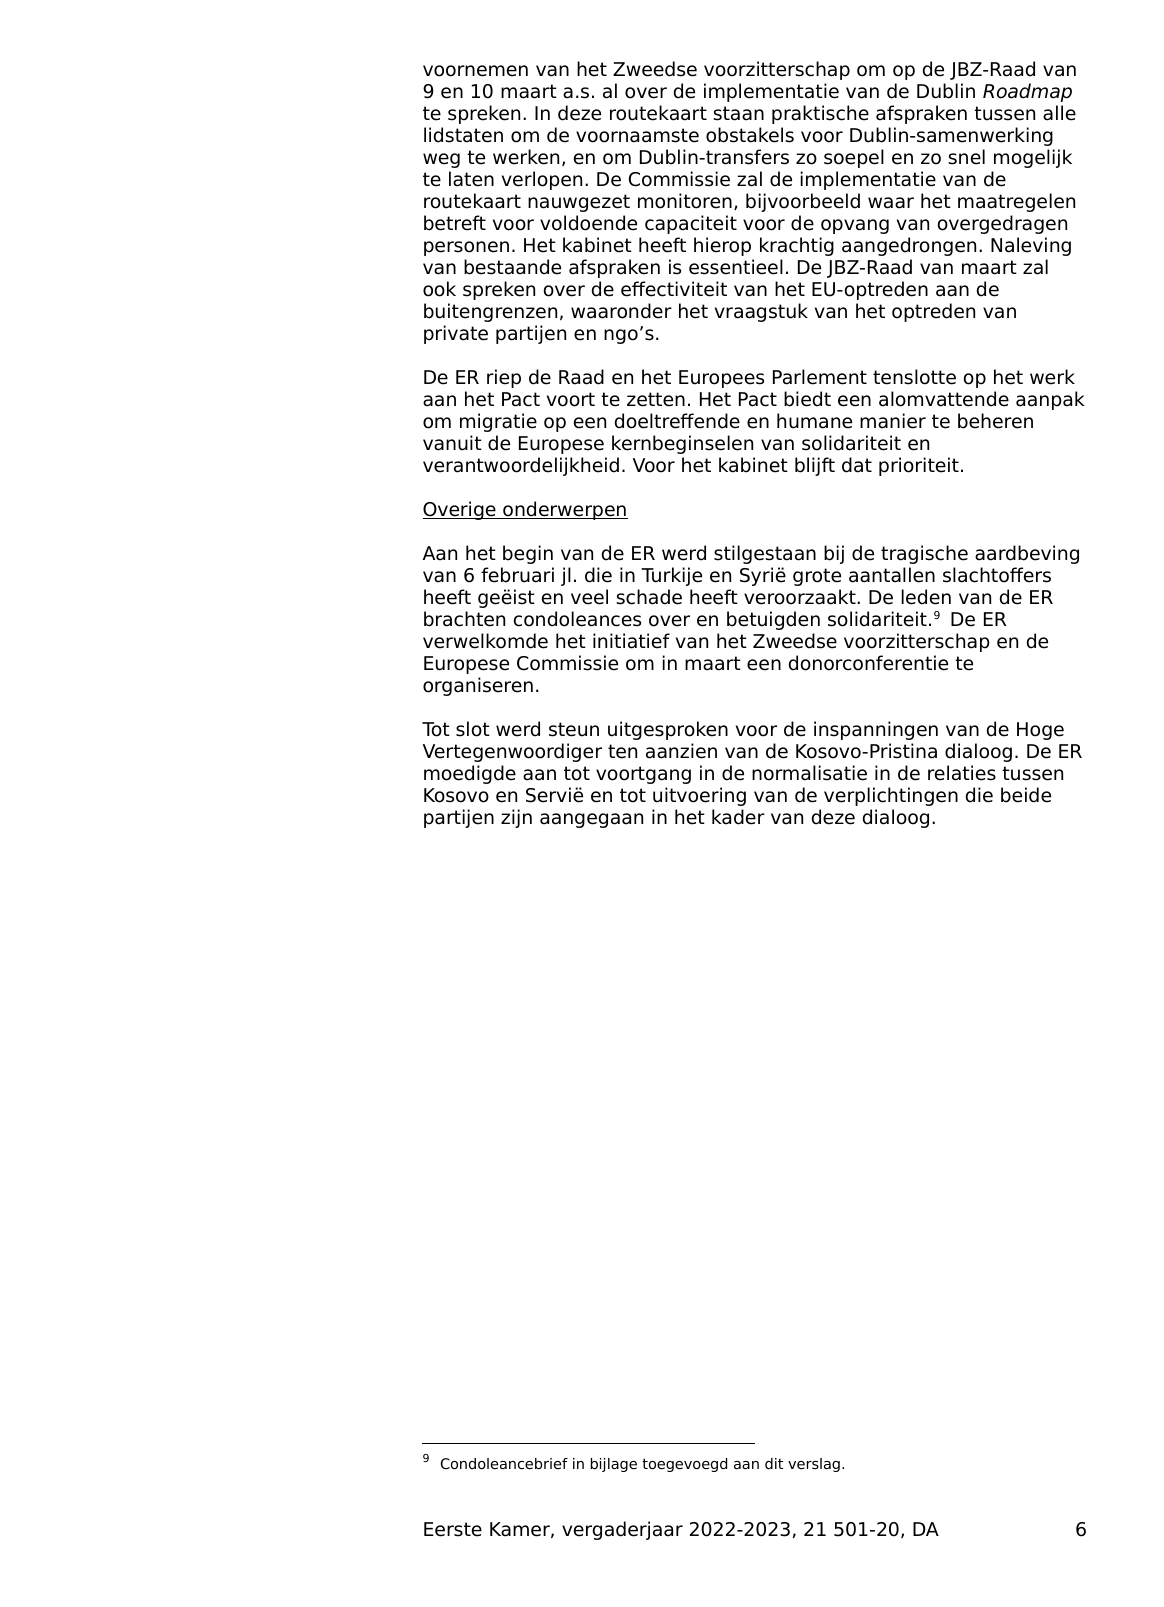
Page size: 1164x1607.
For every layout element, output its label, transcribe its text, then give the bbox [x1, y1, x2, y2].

text Aan het begin van de ER werd stilgestaan bij de tragische aardbeving van 6 februari jl. die in Turkije en Syrië grote aantallen slachtoffers heeft geëist en veel schade heeft veroorzaakt. De leden van de ER brachten condoleances over en betuigden solidariteit. De ER verwelkomde het initiatief van het Zweedse voorzitterschap en de Europese Commissie om in maart een donorconferentie te organiseren. [422, 543, 1087, 697]
text Tot slot werd steun uitgesproken voor de inspanningen van de Hoge Vertegenwoordiger ten aanzien van de Kosovo-Pristina dialoog. De ER moedigde aan tot voortgang in de normalisatie in de relaties tussen Kosovo en Servië en tot uitvoering van de verplichtingen die beide partijen zijn aangegaan in het kader van deze dialoog. [422, 719, 1087, 829]
text voornemen van het Zweedse voorzitterschap om op de JBZ-Raad van 9 en 10 maart a.s. al over de implementatie van de Dublin Roadmap te spreken. In deze routekaart staan praktische afspraken tussen alle lidstaten om de voornaamste obstakels voor Dublin-samenwerking weg te werken, en om Dublin-transfers zo soepel en zo snel mogelijk te laten verlopen. De Commissie zal de implementatie van de routekaart nauwgezet monitoren, bijvoorbeeld waar het maatregelen betreft voor voldoende capaciteit voor de opvang van overgedragen personen. Het kabinet heeft hierop krachtig aangedrongen. Naleving van bestaande afspraken is essentieel. De JBZ-Raad van maart zal ook spreken over de effectiviteit van het EU-optreden aan de buitengrenzen, waaronder het vraagstuk van het optreden van private partijen en ngo’s. [422, 59, 1087, 345]
text De ER riep de Raad en het Europees Parlement tenslotte op het werk aan het Pact voort te zetten. Het Pact biedt een alomvattende aanpak om migratie op een doeltreffende en humane manier te beheren vanuit de Europese kernbeginselen van solidariteit en verantwoordelijkheid. Voor het kabinet blijft dat prioriteit. [422, 367, 1087, 477]
text Condoleancebrief in bijlage toegevoegd aan dit verslag. [422, 1452, 1087, 1474]
subtitle Overige onderwerpen [422, 499, 1087, 521]
